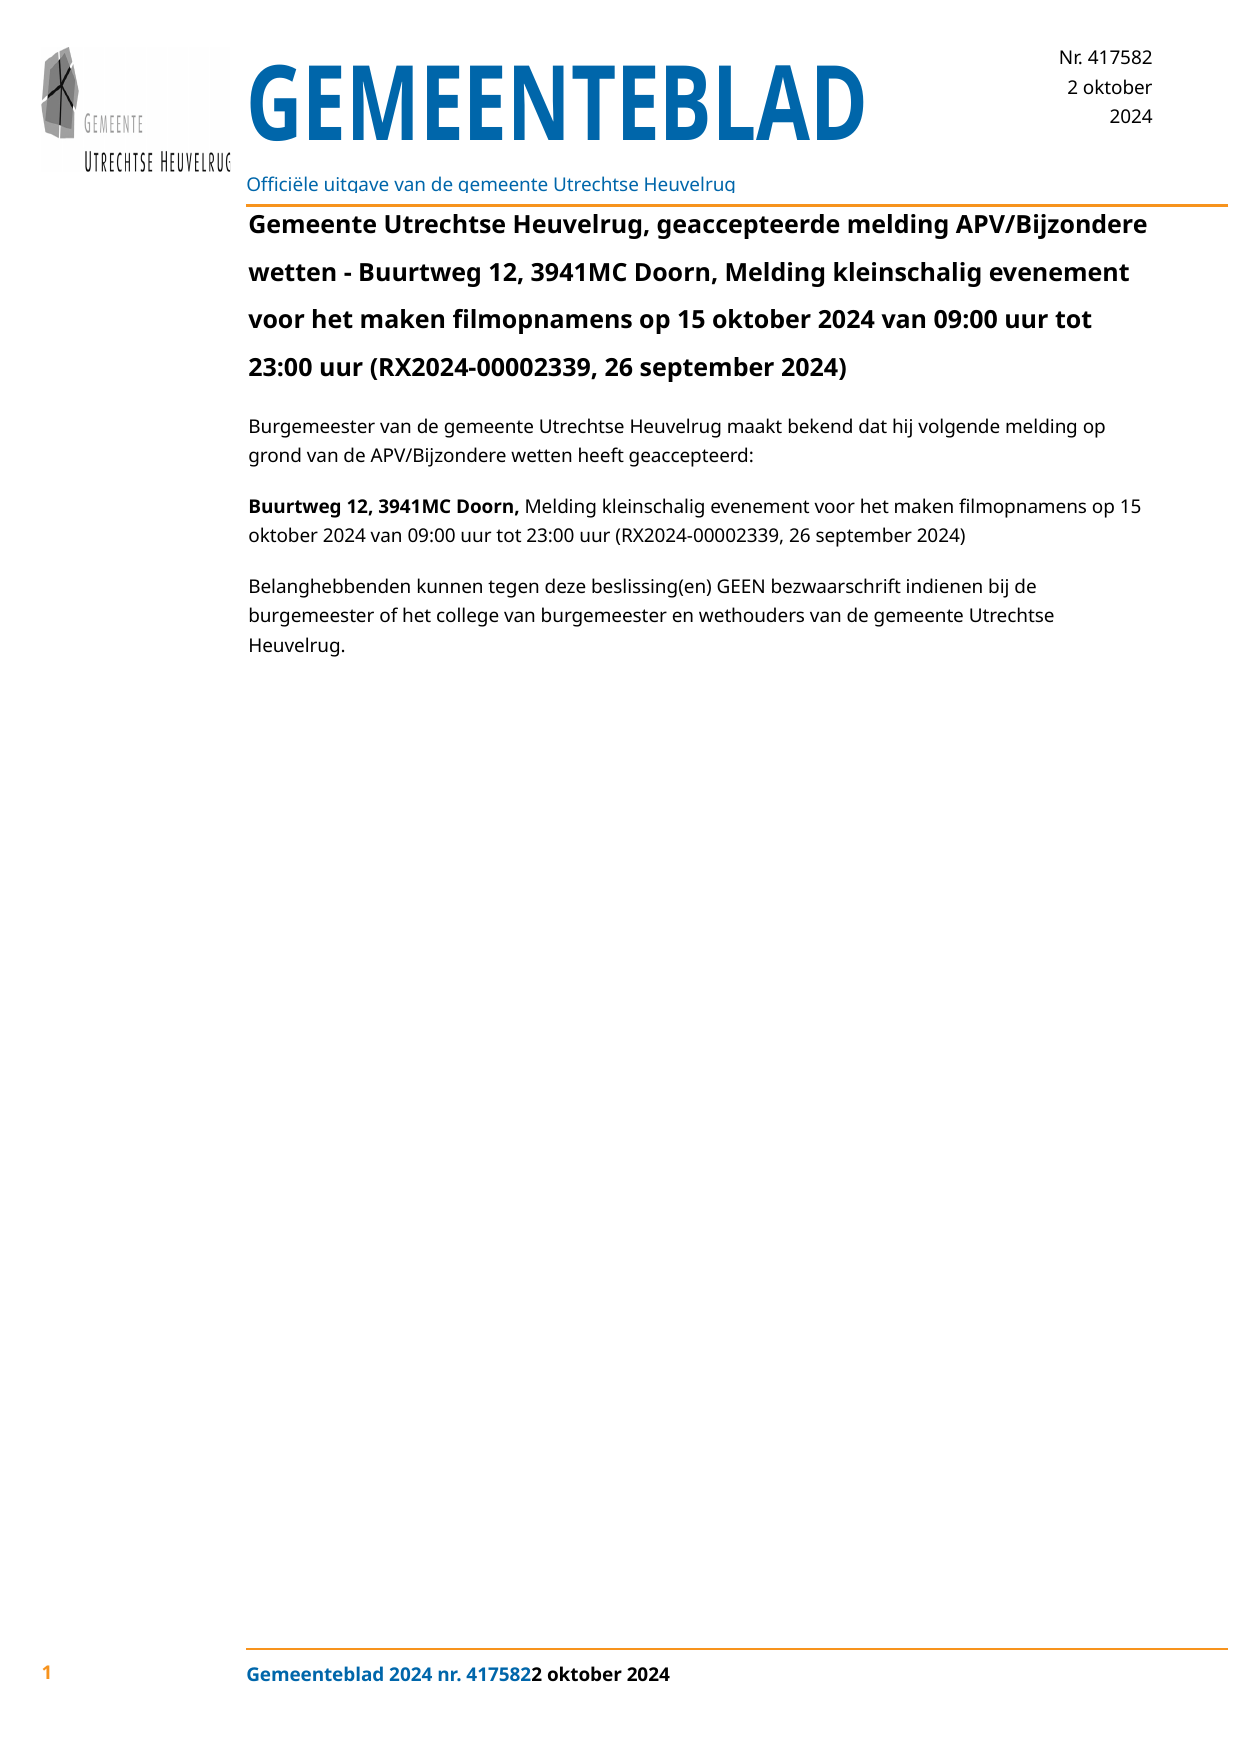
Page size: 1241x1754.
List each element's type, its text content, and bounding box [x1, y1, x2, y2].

text Buurtweg 12, 3941MC Doorn, Melding kleinschalig evenement voor het maken filmopnamens op 15 oktober 2024 van 09:00 uur tot 23:00 uur (RX2024-00002339, 26 september 2024) [248, 493, 1152, 548]
text Gemeente Utrechtse Heuvelrug, geaccepteerde melding APV/Bijzondere wetten - Buurtweg 12, 3941MC Doorn, Melding kleinschalig evenement voor het maken filmopnamens op 15 oktober 2024 van 09:00 uur tot 23:00 uur (RX2024-00002339, 26 september 2024) [248, 207, 1152, 384]
text Belanghebbenden kunnen tegen deze beslissing(en) GEEN bezwaarschrift indienen bij de burgemeester of het college van burgemeester en wethouders van de gemeente Utrechtse Heuvelrug. [248, 573, 1152, 658]
picture [41, 47, 231, 172]
text Burgemeester van de gemeente Utrechtse Heuvelrug maakt bekend dat hij volgende melding op grond van de APV/Bijzondere wetten heeft geaccepteerd: [248, 413, 1152, 468]
